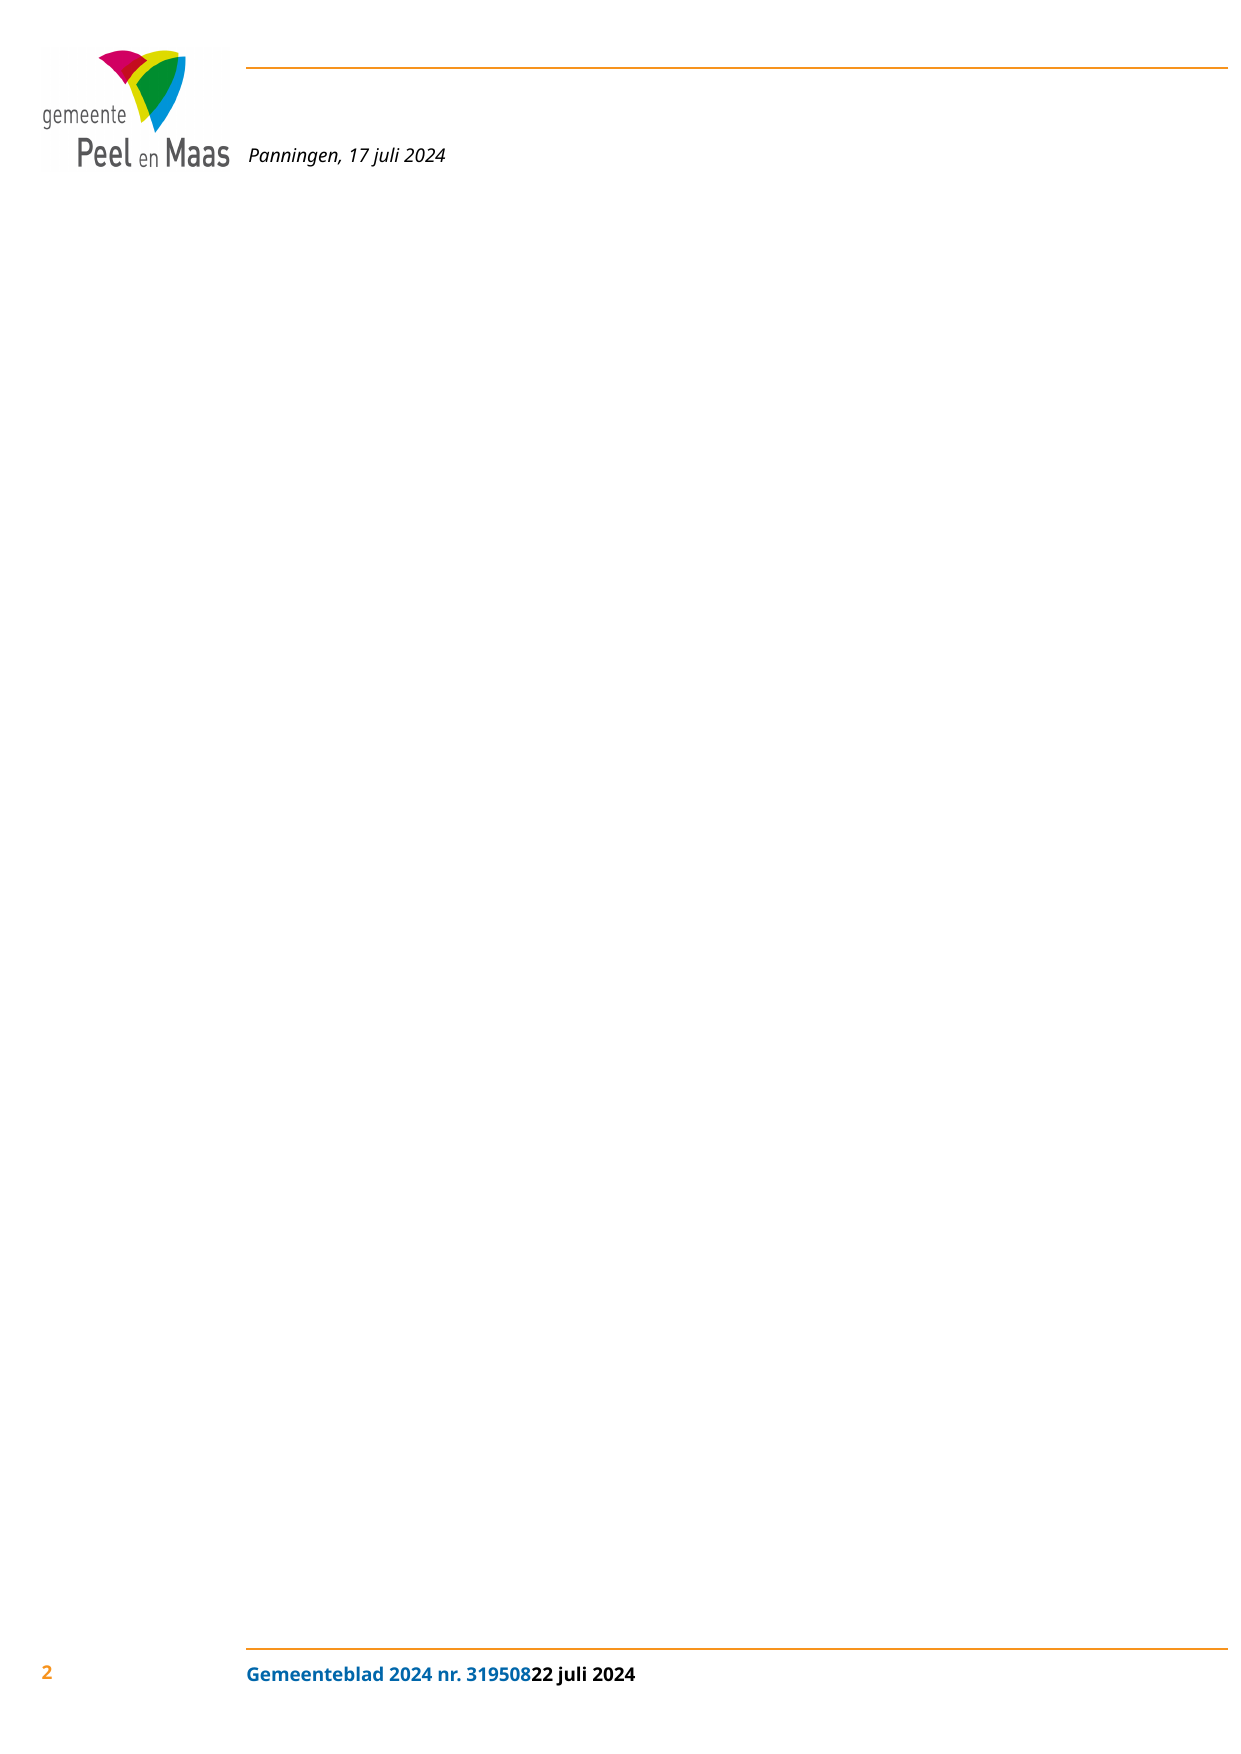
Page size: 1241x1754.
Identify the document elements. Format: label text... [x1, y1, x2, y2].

text Panningen, 17 juli 2024 [248, 143, 1152, 168]
picture [41, 47, 231, 172]
